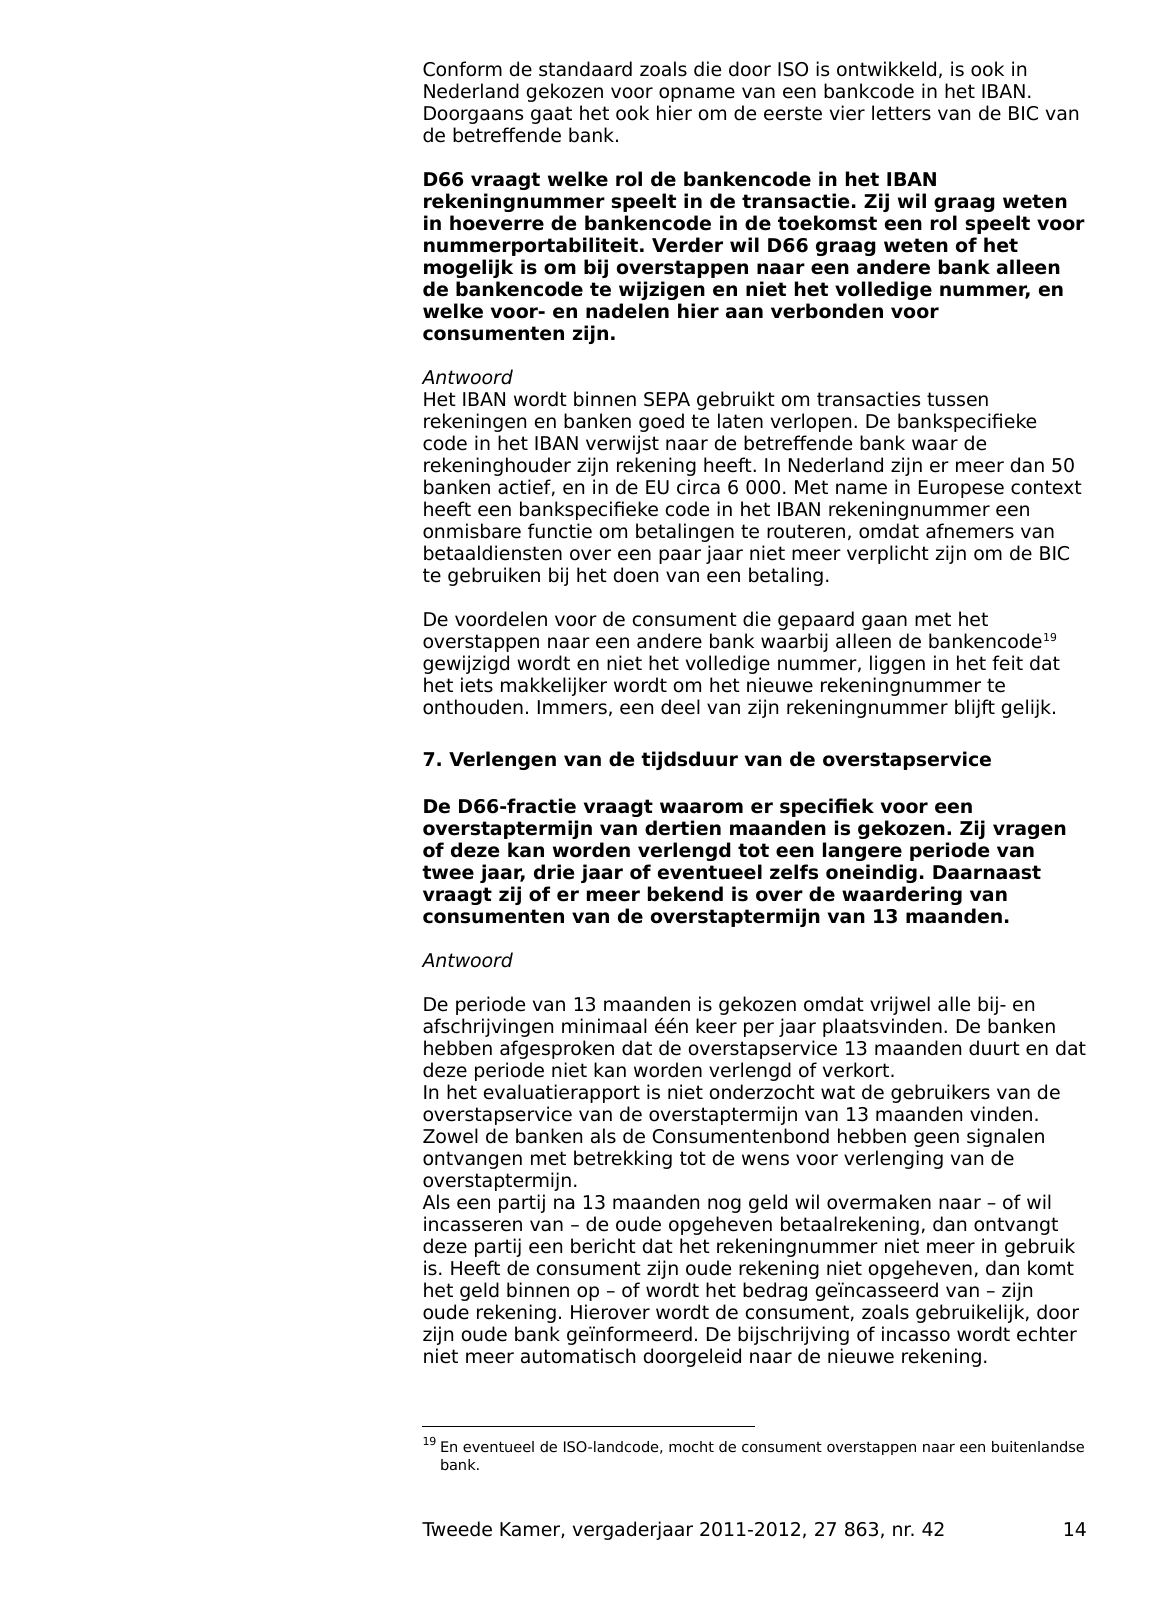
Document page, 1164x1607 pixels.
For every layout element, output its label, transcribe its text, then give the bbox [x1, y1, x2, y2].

text Het IBAN wordt binnen SEPA gebruikt om transacties tussen rekeningen en banken goed te laten verlopen. De bankspecifieke code in het IBAN verwijst naar de betreffende bank waar de rekeninghouder zijn rekening heeft. In Nederland zijn er meer dan 50 banken actief, en in de EU circa 6 000. Met name in Europese context heeft een bankspecifieke code in het IBAN rekeningnummer een onmisbare functie om betalingen te routeren, omdat afnemers van betaaldiensten over een paar jaar niet meer verplicht zijn om de BIC te gebruiken bij het doen van een betaling. [422, 389, 1087, 587]
text En eventueel de ISO-landcode, mocht de consument overstappen naar een buitenlandse bank. [422, 1435, 1087, 1474]
subtitle 7. Verlengen van de tijdsduur van de overstapservice [422, 749, 1087, 771]
text D66 vraagt welke rol de bankencode in het IBAN rekeningnummer speelt in de transactie. Zij wil graag weten in hoeverre de bankencode in de toekomst een rol speelt voor nummerportabiliteit. Verder wil D66 graag weten of het mogelijk is om bij overstappen naar een andere bank alleen de bankencode te wijzigen en niet het volledige nummer, en welke voor- en nadelen hier aan verbonden voor consumenten zijn. [422, 169, 1087, 345]
text De voordelen voor de consument die gepaard gaan met het overstappen naar een andere bank waarbij alleen de bankencode gewijzigd wordt en niet het volledige nummer, liggen in het feit dat het iets makkelijker wordt om het nieuwe rekeningnummer te onthouden. Immers, een deel van zijn rekeningnummer blijft gelijk. [422, 609, 1087, 719]
subtitle Antwoord [422, 367, 1087, 389]
text In het evaluatierapport is niet onderzocht wat de gebruikers van de overstapservice van de overstaptermijn van 13 maanden vinden. Zowel de banken als de Consumentenbond hebben geen signalen ontvangen met betrekking tot de wens voor verlenging van de overstaptermijn. [422, 1082, 1087, 1192]
text Conform de standaard zoals die door ISO is ontwikkeld, is ook in Nederland gekozen voor opname van een bankcode in het IBAN. Doorgaans gaat het ook hier om de eerste vier letters van de BIC van de betreffende bank. [422, 59, 1087, 147]
text Als een partij na 13 maanden nog geld wil overmaken naar – of wil incasseren van – de oude opgeheven betaalrekening, dan ontvangt deze partij een bericht dat het rekeningnummer niet meer in gebruik is. Heeft de consument zijn oude rekening niet opgeheven, dan komt het geld binnen op – of wordt het bedrag geïncasseerd van – zijn oude rekening. Hierover wordt de consument, zoals gebruikelijk, door zijn oude bank geïnformeerd. De bijschrijving of incasso wordt echter niet meer automatisch doorgeleid naar de nieuwe rekening. [422, 1192, 1087, 1368]
text De D66-fractie vraagt waarom er specifiek voor een overstaptermijn van dertien maanden is gekozen. Zij vragen of deze kan worden verlengd tot een langere periode van twee jaar, drie jaar of eventueel zelfs oneindig. Daarnaast vraagt zij of er meer bekend is over de waardering van consumenten van de overstaptermijn van 13 maanden. [422, 796, 1087, 928]
subtitle Antwoord [422, 950, 1087, 972]
text De periode van 13 maanden is gekozen omdat vrijwel alle bij- en afschrijvingen minimaal één keer per jaar plaatsvinden. De banken hebben afgesproken dat de overstapservice 13 maanden duurt en dat deze periode niet kan worden verlengd of verkort. [422, 994, 1087, 1082]
